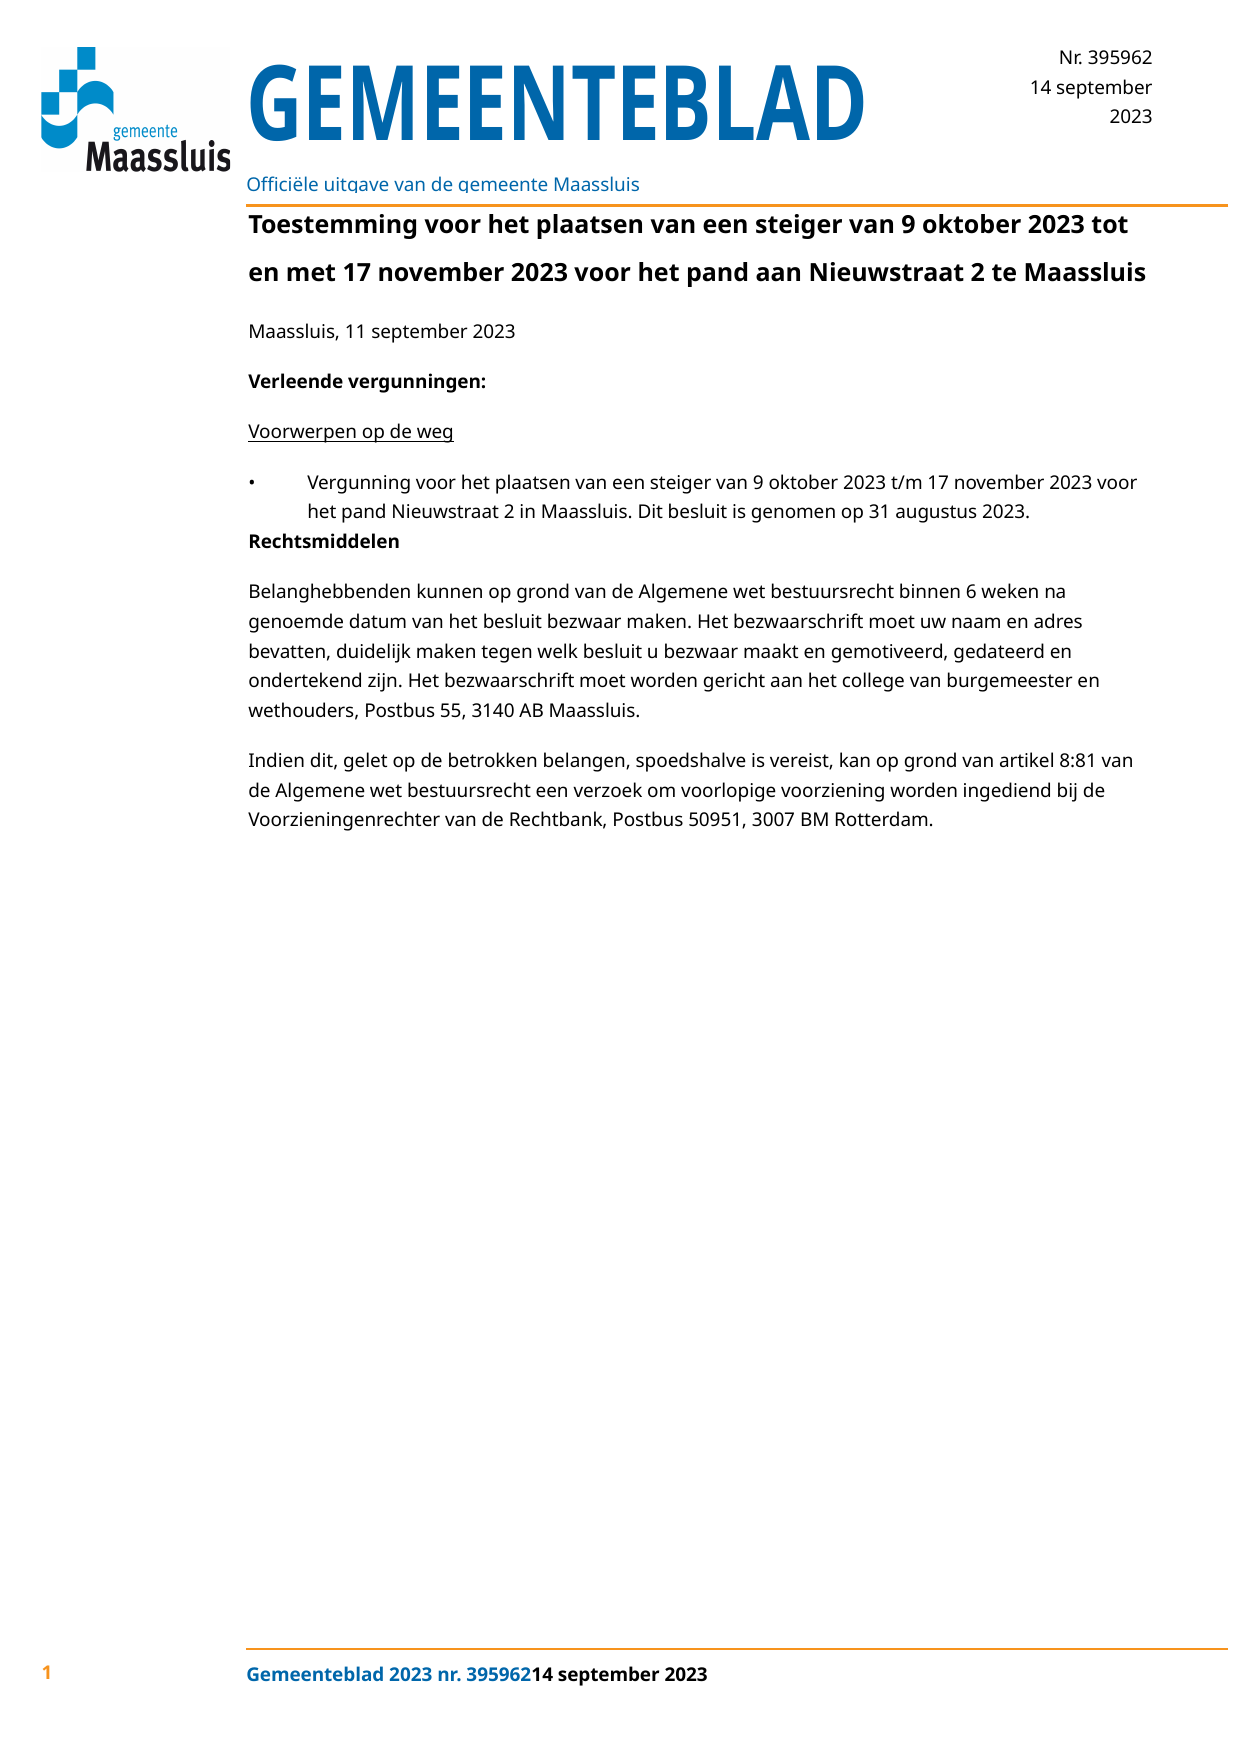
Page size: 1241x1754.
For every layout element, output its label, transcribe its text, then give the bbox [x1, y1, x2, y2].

text Indien dit, gelet op de betrokken belangen, spoedshalve is vereist, kan op grond van artikel 8:81 van de Algemene wet bestuursrecht een verzoek om voorlopige voorziening worden ingediend bij de Voorzieningenrechter van de Rechtbank, Postbus 50951, 3007 BM Rotterdam. [248, 747, 1152, 832]
text Toestemming voor het plaatsen van een steiger van 9 oktober 2023 tot en met 17 november 2023 voor het pand aan Nieuwstraat 2 te Maassluis [248, 207, 1152, 288]
text Belanghebbenden kunnen op grond van de Algemene wet bestuursrecht binnen 6 weken na genoemde datum van het besluit bezwaar maken. Het bezwaarschrift moet uw naam en adres bevatten, duidelijk maken tegen welk besluit u bezwaar maakt en gemotiveerd, gedateerd en ondertekend zijn. Het bezwaarschrift moet worden gericht aan het college van burgemeester en wethouders, Postbus 55, 3140 AB Maassluis. [248, 579, 1152, 723]
text Maassluis, 11 september 2023 [248, 318, 1152, 344]
text Voorwerpen op de weg [248, 419, 1152, 444]
picture [41, 47, 77, 92]
text Verleende vergunningen: [248, 368, 1152, 394]
text Rechtsmiddelen [248, 528, 1152, 554]
picture [41, 47, 231, 172]
list Vergunning voor het plaatsen van een steiger van 9 oktober 2023 t/m 17 november 2023 voor het pand Nieuwstraat 2 in Maassluis. Dit besluit is genomen op 31 augustus 2023. [248, 469, 1152, 524]
